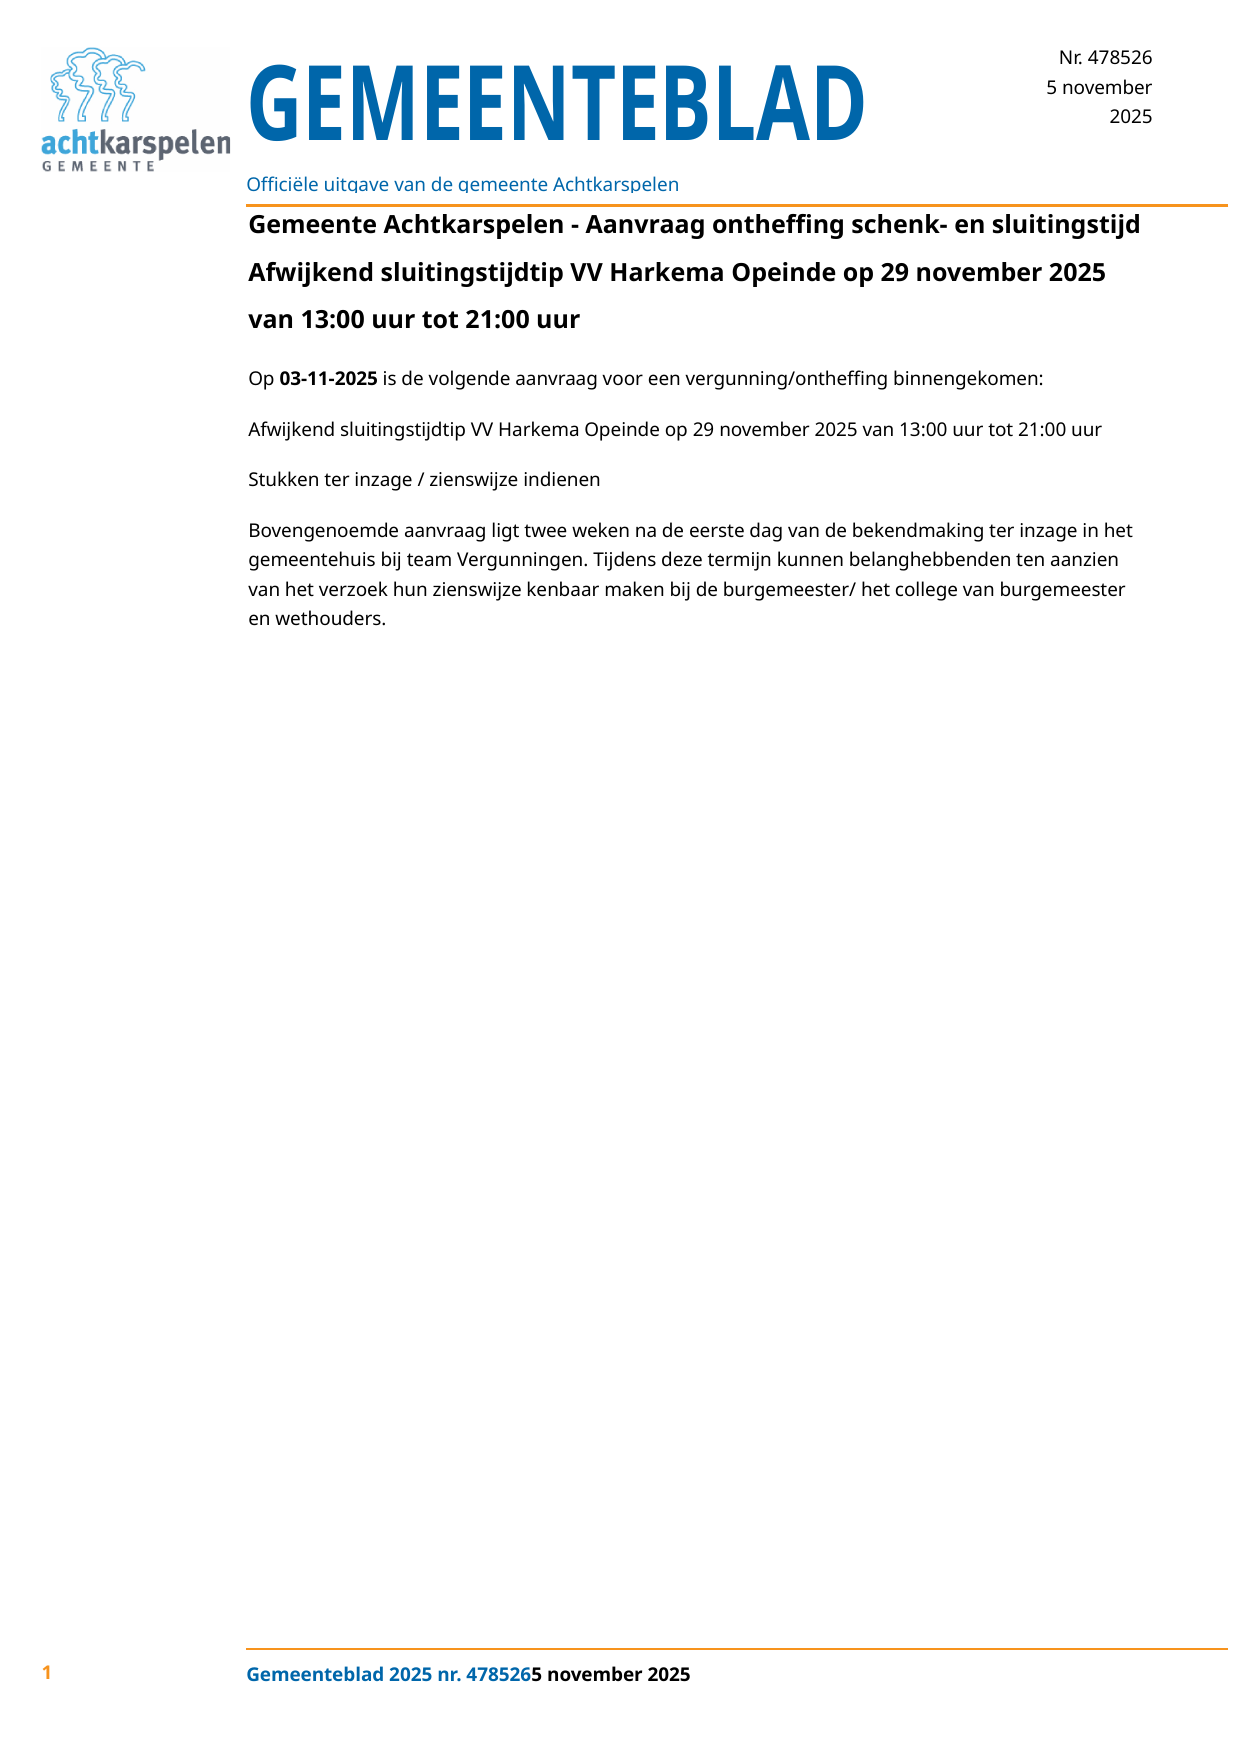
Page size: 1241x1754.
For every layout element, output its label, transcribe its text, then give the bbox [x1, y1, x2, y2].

text Afwijkend sluitingstijdtip VV Harkema Opeinde op 29 november 2025 van 13:00 uur tot 21:00 uur [248, 416, 1152, 442]
text Gemeente Achtkarspelen - Aanvraag ontheffing schenk- en sluitingstijd Afwijkend sluitingstijdtip VV Harkema Opeinde op 29 november 2025 van 13:00 uur tot 21:00 uur [248, 207, 1152, 336]
text Stukken ter inzage / zienswijze indienen [248, 466, 1152, 492]
picture [41, 47, 231, 172]
text Bovengenoemde aanvraag ligt twee weken na de eerste dag van de bekendmaking ter inzage in het gemeentehuis bij team Vergunningen. Tijdens deze termijn kunnen belanghebbenden ten aanzien van het verzoek hun zienswijze kenbaar maken bij de burgemeester/ het college van burgemeester en wethouders. [248, 517, 1152, 631]
text Op 03-11-2025 is de volgende aanvraag voor een vergunning/ontheffing binnengekomen: [248, 366, 1152, 391]
